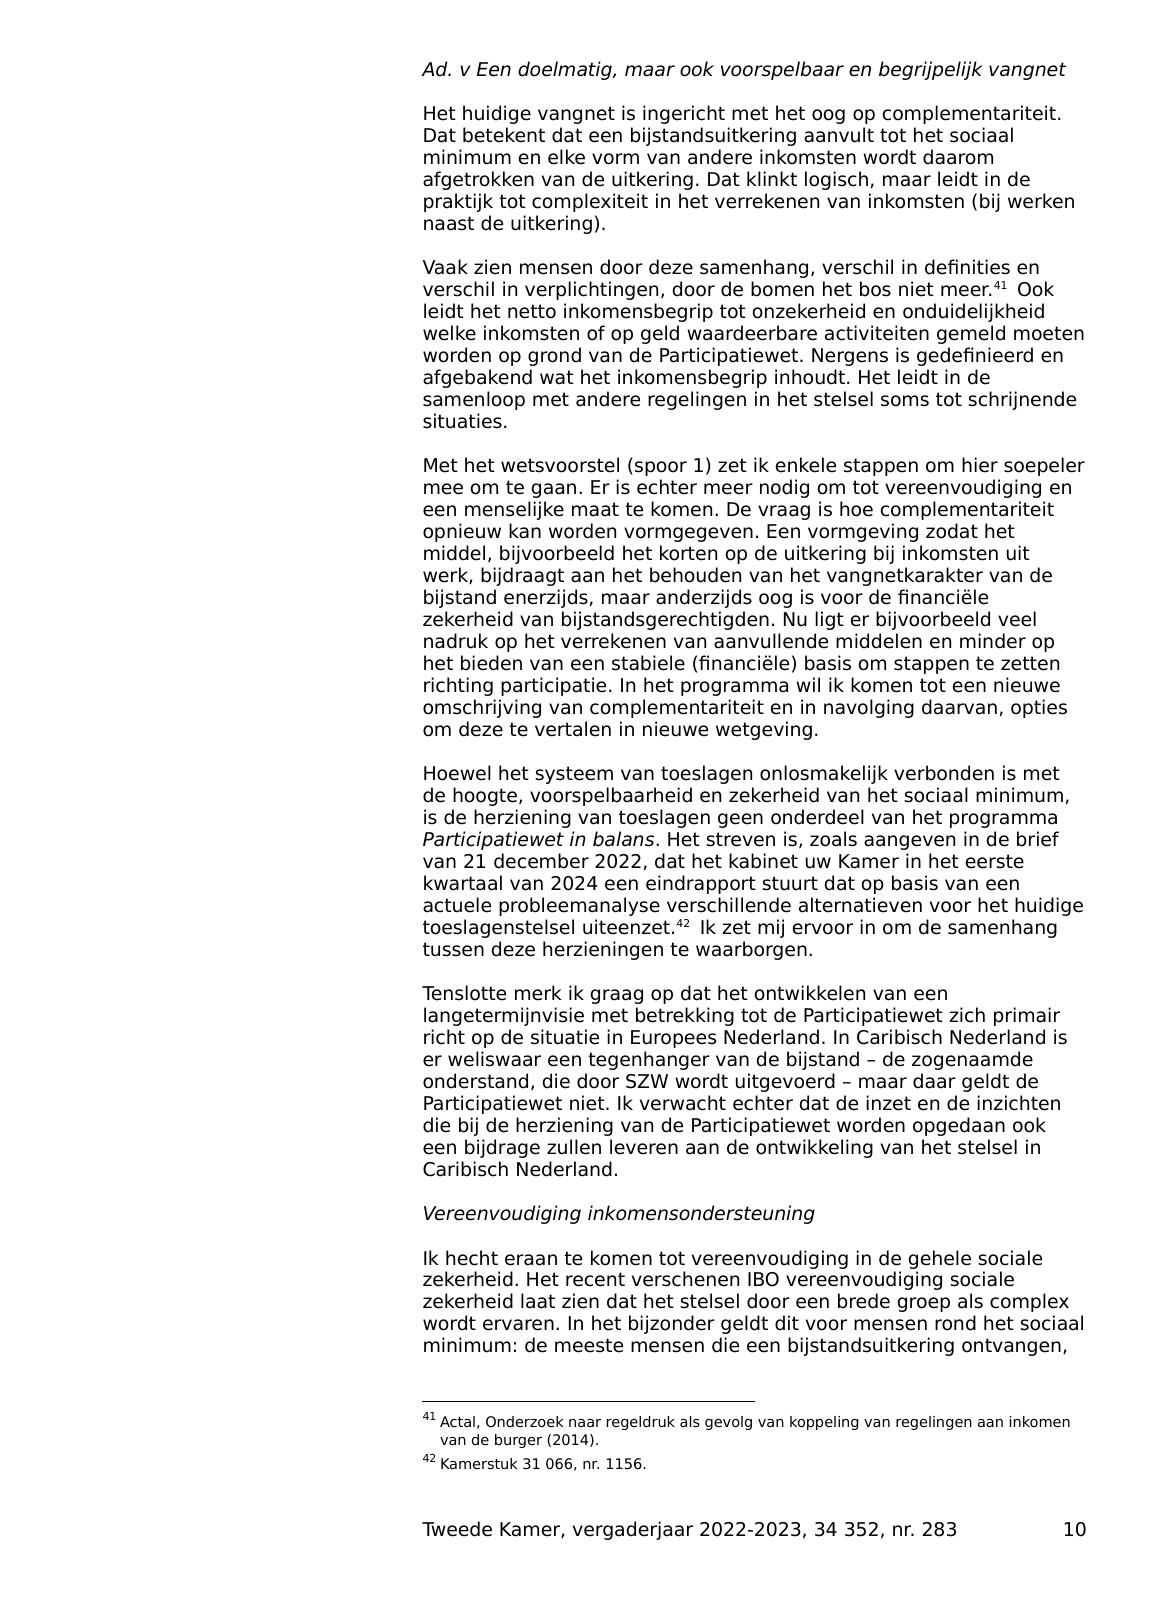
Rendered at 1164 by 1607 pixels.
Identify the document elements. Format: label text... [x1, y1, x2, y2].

text Tenslotte merk ik graag op dat het ontwikkelen van een langetermijnvisie met betrekking tot de Participatiewet zich primair richt op de situatie in Europees Nederland. In Caribisch Nederland is er weliswaar een tegenhanger van de bijstand – de zogenaamde onderstand, die door SZW wordt uitgevoerd – maar daar geldt de Participatiewet niet. Ik verwacht echter dat de inzet en de inzichten die bij de herziening van de Participatiewet worden opgedaan ook een bijdrage zullen leveren aan de ontwikkeling van het stelsel in Caribisch Nederland. [422, 983, 1087, 1181]
text Het huidige vangnet is ingericht met het oog op complementariteit. Dat betekent dat een bijstandsuitkering aanvult tot het sociaal minimum en elke vorm van andere inkomsten wordt daarom afgetrokken van de uitkering. Dat klinkt logisch, maar leidt in de praktijk tot complexiteit in het verrekenen van inkomsten (bij werken naast de uitkering). [422, 103, 1087, 235]
text Met het wetsvoorstel (spoor 1) zet ik enkele stappen om hier soepeler mee om te gaan. Er is echter meer nodig om tot vereenvoudiging en een menselijke maat te komen. De vraag is hoe complementariteit opnieuw kan worden vormgegeven. Een vormgeving zodat het middel, bijvoorbeeld het korten op de uitkering bij inkomsten uit werk, bijdraagt aan het behouden van het vangnetkarakter van de bijstand enerzijds, maar anderzijds oog is voor de financiële zekerheid van bijstandsgerechtigden. Nu ligt er bijvoorbeeld veel nadruk op het verrekenen van aanvullende middelen en minder op het bieden van een stabiele (financiële) basis om stappen te zetten richting participatie. In het programma wil ik komen tot een nieuwe omschrijving van complementariteit en in navolging daarvan, opties om deze te vertalen in nieuwe wetgeving. [422, 455, 1087, 741]
text Actal, Onderzoek naar regeldruk als gevolg van koppeling van regelingen aan inkomen van de burger (2014). [422, 1410, 1087, 1449]
subtitle Ad. v Een doelmatig, maar ook voorspelbaar en begrijpelijk vangnet [422, 59, 1087, 81]
subtitle Vereenvoudiging inkomensondersteuning [422, 1203, 1087, 1225]
text Ik hecht eraan te komen tot vereenvoudiging in de gehele sociale zekerheid. Het recent verschenen IBO vereenvoudiging sociale zekerheid laat zien dat het stelsel door een brede groep als complex wordt ervaren. In het bijzonder geldt dit voor mensen rond het sociaal minimum: de meeste mensen die een bijstandsuitkering ontvangen, [422, 1247, 1087, 1357]
text Hoewel het systeem van toeslagen onlosmakelijk verbonden is met de hoogte, voorspelbaarheid en zekerheid van het sociaal minimum, is de herziening van toeslagen geen onderdeel van het programma Participatiewet in balans. Het streven is, zoals aangeven in de brief van 21 december 2022, dat het kabinet uw Kamer in het eerste kwartaal van 2024 een eindrapport stuurt dat op basis van een actuele probleemanalyse verschillende alternatieven voor het huidige toeslagenstelsel uiteenzet. Ik zet mij ervoor in om de samenhang tussen deze herzieningen te waarborgen. [422, 763, 1087, 961]
text Kamerstuk 31 066, nr. 1156. [422, 1452, 1087, 1474]
text Vaak zien mensen door deze samenhang, verschil in definities en verschil in verplichtingen, door de bomen het bos niet meer. Ook leidt het netto inkomensbegrip tot onzekerheid en onduidelijkheid welke inkomsten of op geld waardeerbare activiteiten gemeld moeten worden op grond van de Participatiewet. Nergens is gedefinieerd en afgebakend wat het inkomensbegrip inhoudt. Het leidt in de samenloop met andere regelingen in het stelsel soms tot schrijnende situaties. [422, 257, 1087, 433]
